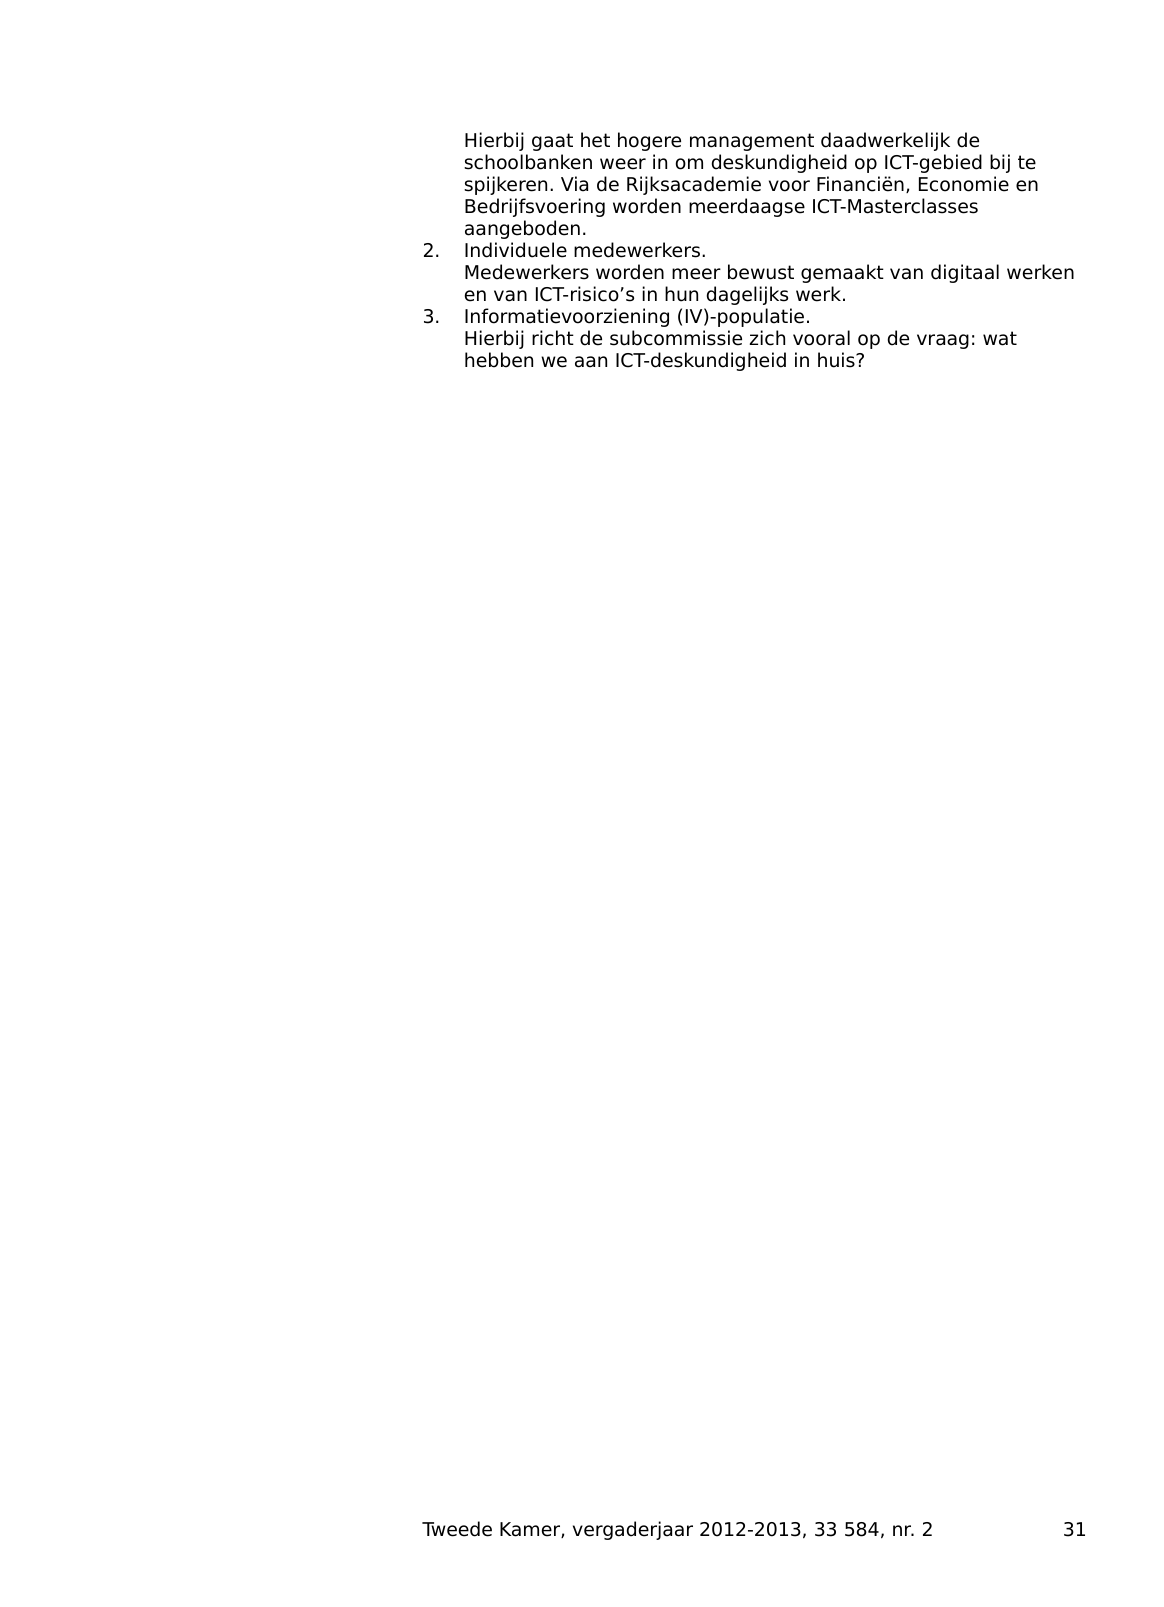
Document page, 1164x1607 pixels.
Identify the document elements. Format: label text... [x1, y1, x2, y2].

text Hierbij richt de subcommissie zich vooral op de vraag: wat hebben we aan ICT-deskundigheid in huis? [464, 328, 1087, 372]
text 3. Informatievoorziening (IV)-populatie. [422, 306, 1087, 328]
text Hierbij gaat het hogere management daadwerkelijk de schoolbanken weer in om deskundigheid op ICT-gebied bij te spijkeren. Via de Rijksacademie voor Financiën, Economie en Bedrijfsvoering worden meerdaagse ICT-Masterclasses aangeboden. [464, 130, 1087, 240]
text 2. Individuele medewerkers. [422, 240, 1087, 262]
text Medewerkers worden meer bewust gemaakt van digitaal werken en van ICT-risico’s in hun dagelijks werk. [464, 262, 1087, 306]
